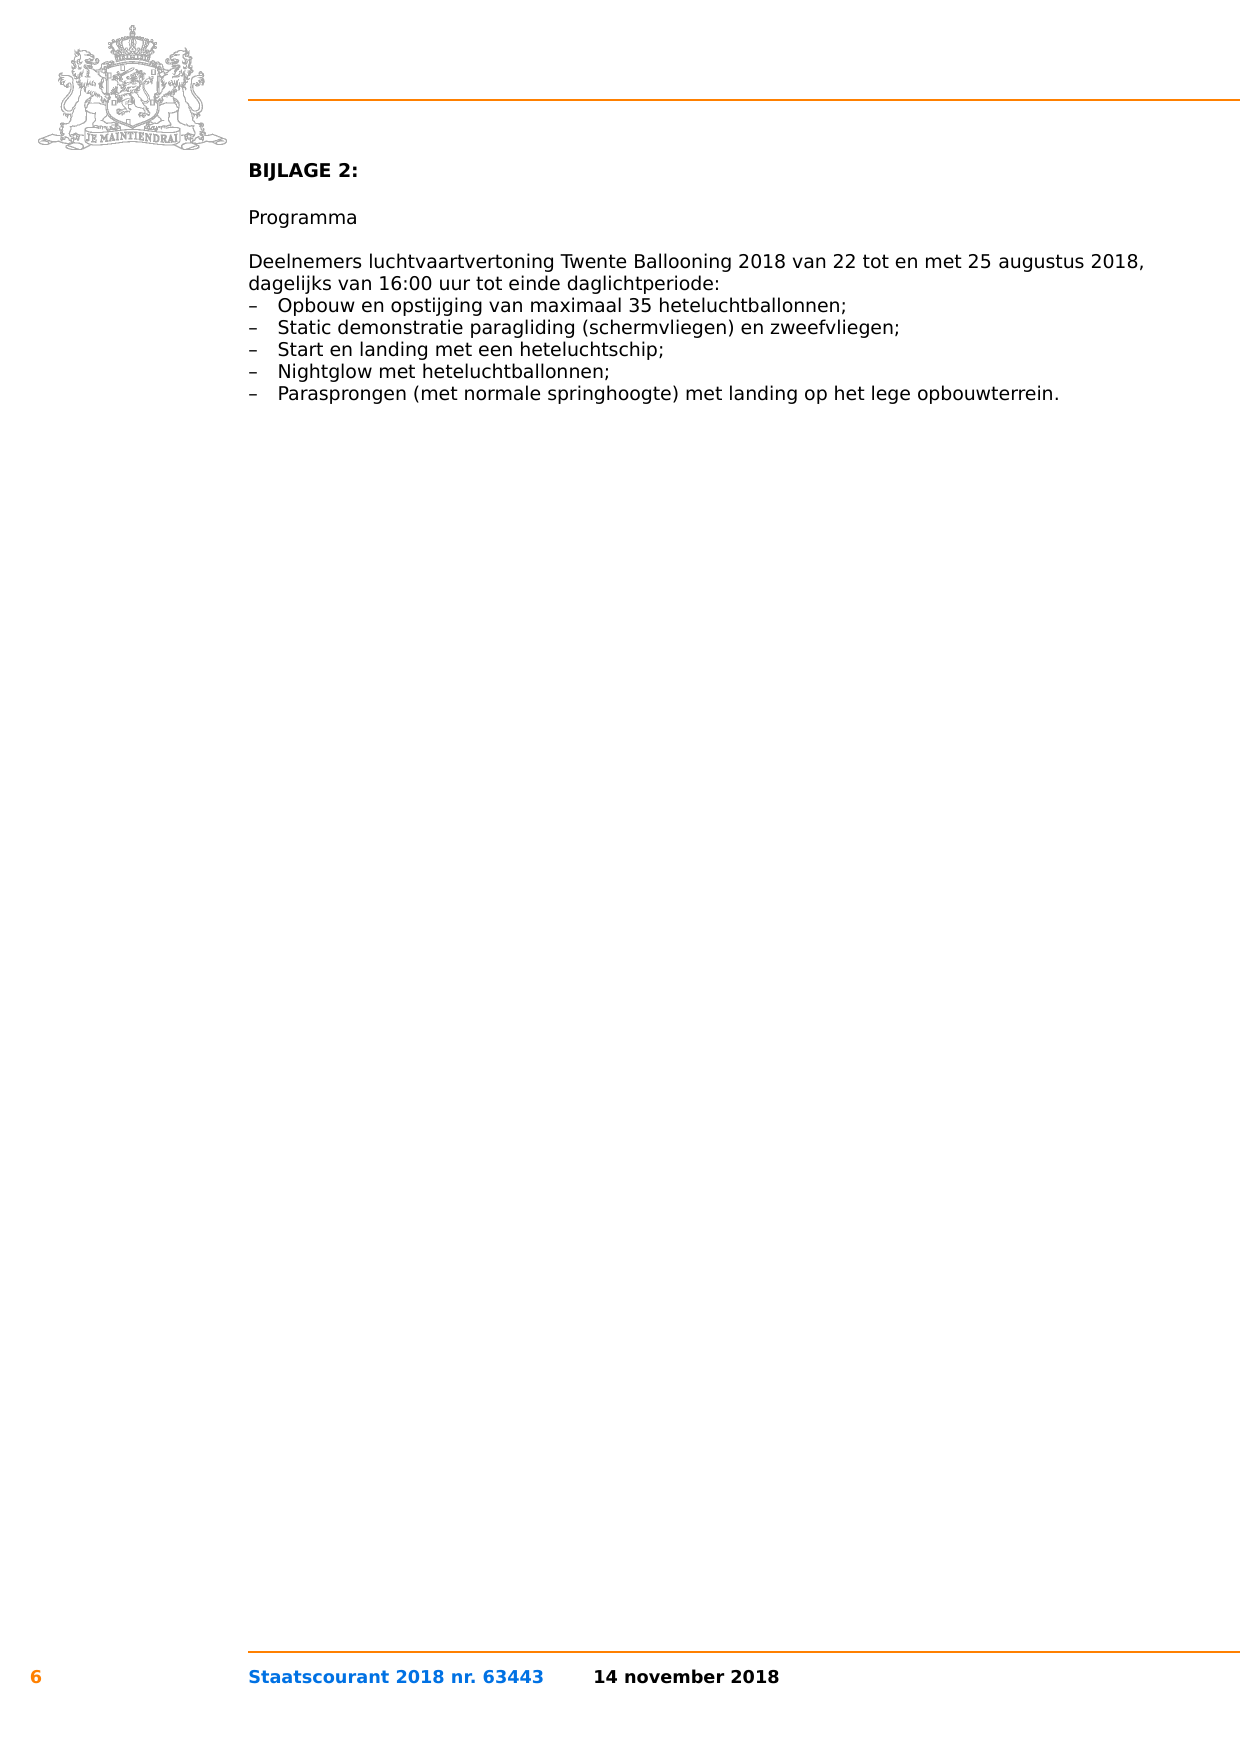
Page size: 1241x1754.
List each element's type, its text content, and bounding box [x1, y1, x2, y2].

text – Start en landing met een heteluchtschip; [248, 339, 1163, 361]
picture [38, 25, 227, 150]
subtitle BIJLAGE 2: [248, 160, 1163, 182]
text – Opbouw en opstijging van maximaal 35 heteluchtballonnen; [248, 295, 1163, 317]
text – Nightglow met heteluchtballonnen; [248, 361, 1163, 383]
text Deelnemers luchtvaartvertoning Twente Ballooning 2018 van 22 tot en met 25 augustus 2018, dagelijks van 16:00 uur tot einde daglichtperiode: [248, 251, 1163, 295]
text – Parasprongen (met normale springhoogte) met landing op het lege opbouwterrein. [248, 383, 1163, 404]
text – Static demonstratie paragliding (schermvliegen) en zweefvliegen; [248, 317, 1163, 339]
text Programma [248, 207, 1163, 229]
